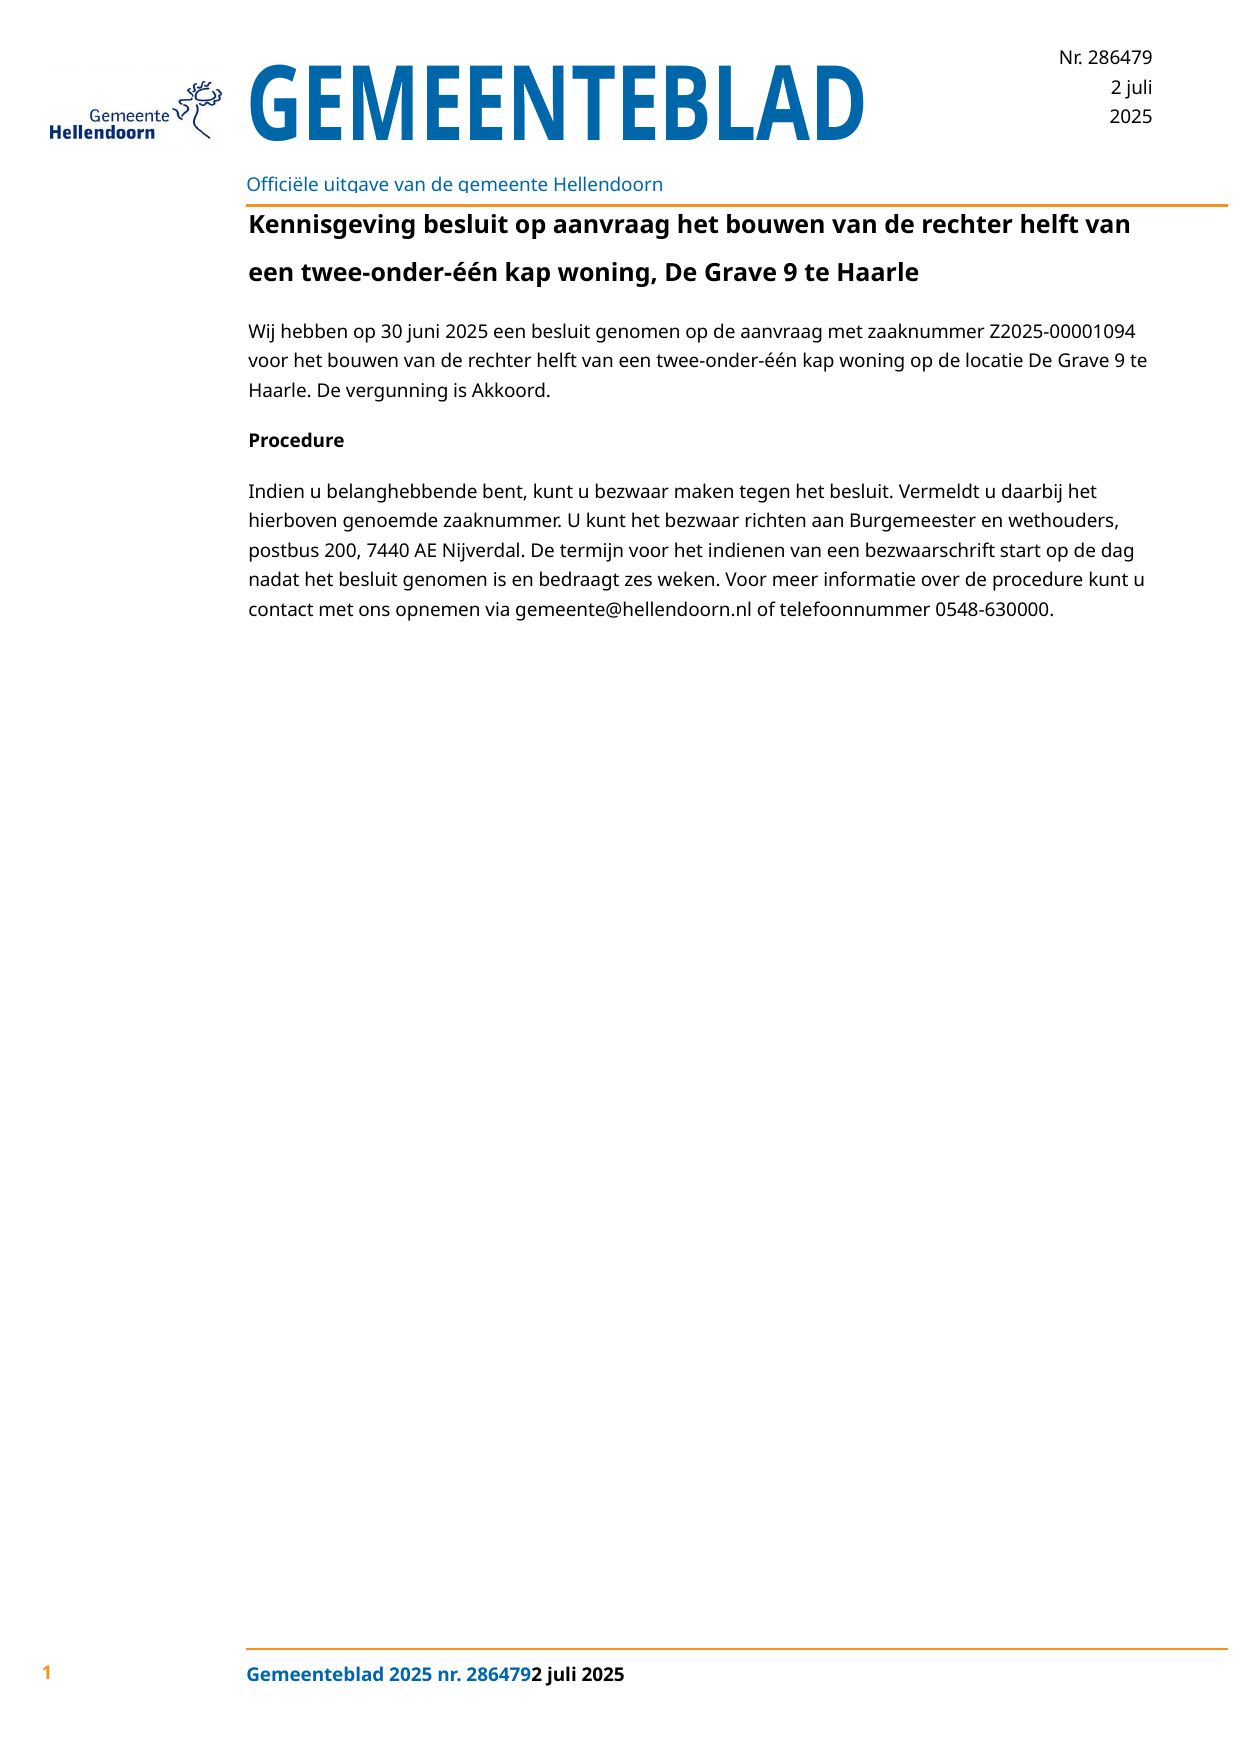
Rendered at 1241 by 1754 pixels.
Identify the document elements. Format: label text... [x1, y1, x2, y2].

text Wij hebben op 30 juni 2025 een besluit genomen op de aanvraag met zaaknummer Z2025-00001094 voor het bouwen van de rechter helft van een twee-onder-één kap woning op de locatie De Grave 9 te Haarle. De vergunning is Akkoord. [248, 318, 1152, 403]
text Indien u belanghebbende bent, kunt u bezwaar maken tegen het besluit. Vermeldt u daarbij het hierboven genoemde zaaknummer. U kunt het bezwaar richten aan Burgemeester en wethouders, postbus 200, 7440 AE Nijverdal. De termijn voor het indienen van een bezwaarschrift start op de dag nadat het besluit genomen is en bedraagt zes weken. Voor meer informatie over de procedure kunt u contact met ons opnemen via gemeente@hellendoorn.nl of telefoonnummer 0548-630000. [248, 478, 1152, 622]
text Procedure [248, 427, 1152, 453]
text Kennisgeving besluit op aanvraag het bouwen van de rechter helft van een twee-onder-één kap woning, De Grave 9 te Haarle [248, 207, 1152, 288]
picture [41, 47, 231, 172]
